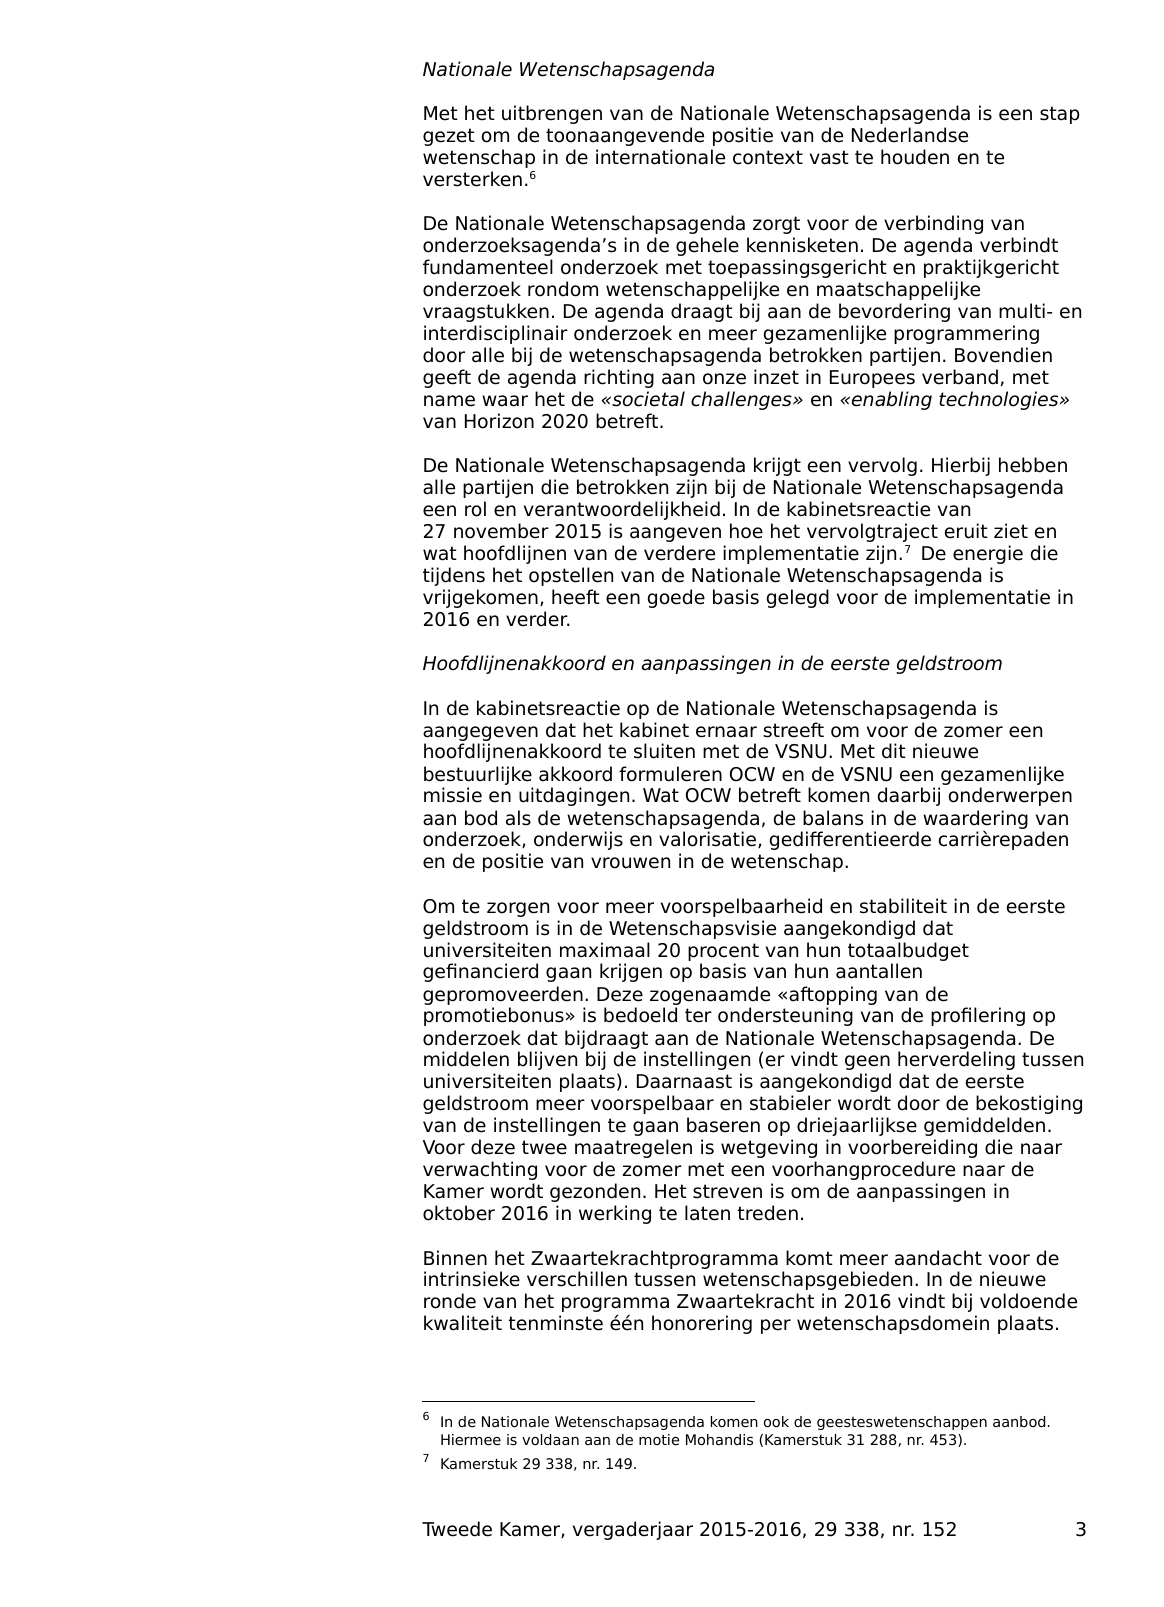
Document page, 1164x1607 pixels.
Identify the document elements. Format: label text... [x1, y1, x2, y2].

text Binnen het Zwaartekrachtprogramma komt meer aandacht voor de intrinsieke verschillen tussen wetenschapsgebieden. In de nieuwe ronde van het programma Zwaartekracht in 2016 vindt bij voldoende kwaliteit tenminste één honorering per wetenschapsdomein plaats. [422, 1247, 1087, 1335]
subtitle Hoofdlijnenakkoord en aanpassingen in de eerste geldstroom [422, 653, 1087, 675]
text De Nationale Wetenschapsagenda zorgt voor de verbinding van onderzoeksagenda’s in de gehele kennisketen. De agenda verbindt fundamenteel onderzoek met toepassingsgericht en praktijkgericht onderzoek rondom wetenschappelijke en maatschappelijke vraagstukken. De agenda draagt bij aan de bevordering van multi- en interdisciplinair onderzoek en meer gezamenlijke programmering door alle bij de wetenschapsagenda betrokken partijen. Bovendien geeft de agenda richting aan onze inzet in Europees verband, met name waar het de «societal challenges» en «enabling technologies» van Horizon 2020 betreft. [422, 213, 1087, 433]
text In de Nationale Wetenschapsagenda komen ook de geesteswetenschappen aanbod. Hiermee is voldaan aan de motie Mohandis (Kamerstuk 31 288, nr. 453). [422, 1410, 1087, 1449]
text Om te zorgen voor meer voorspelbaarheid en stabiliteit in de eerste geldstroom is in de Wetenschapsvisie aangekondigd dat universiteiten maximaal 20 procent van hun totaalbudget gefinancierd gaan krijgen op basis van hun aantallen gepromoveerden. Deze zogenaamde «aftopping van de promotiebonus» is bedoeld ter ondersteuning van de profilering op onderzoek dat bijdraagt aan de Nationale Wetenschapsagenda. De middelen blijven bij de instellingen (er vindt geen herverdeling tussen universiteiten plaats). Daarnaast is aangekondigd dat de eerste geldstroom meer voorspelbaar en stabieler wordt door de bekostiging van de instellingen te gaan baseren op driejaarlijkse gemiddelden. Voor deze twee maatregelen is wetgeving in voorbereiding die naar verwachting voor de zomer met een voorhangprocedure naar de Kamer wordt gezonden. Het streven is om de aanpassingen in oktober 2016 in werking te laten treden. [422, 896, 1087, 1225]
text In de kabinetsreactie op de Nationale Wetenschapsagenda is aangegeven dat het kabinet ernaar streeft om voor de zomer een hoofdlijnenakkoord te sluiten met de VSNU. Met dit nieuwe bestuurlijke akkoord formuleren OCW en de VSNU een gezamenlijke missie en uitdagingen. Wat OCW betreft komen daarbij onderwerpen aan bod als de wetenschapsagenda, de balans in de waardering van onderzoek, onderwijs en valorisatie, gedifferentieerde carrièrepaden en de positie van vrouwen in de wetenschap. [422, 697, 1087, 873]
text Kamerstuk 29 338, nr. 149. [422, 1452, 1087, 1474]
subtitle Nationale Wetenschapsagenda [422, 59, 1087, 81]
text De Nationale Wetenschapsagenda krijgt een vervolg. Hierbij hebben alle partijen die betrokken zijn bij de Nationale Wetenschapsagenda een rol en verantwoordelijkheid. In de kabinetsreactie van 27 november 2015 is aangeven hoe het vervolgtraject eruit ziet en wat hoofdlijnen van de verdere implementatie zijn. De energie die tijdens het opstellen van de Nationale Wetenschapsagenda is vrijgekomen, heeft een goede basis gelegd voor de implementatie in 2016 en verder. [422, 455, 1087, 631]
text Met het uitbrengen van de Nationale Wetenschapsagenda is een stap gezet om de toonaangevende positie van de Nederlandse wetenschap in de internationale context vast te houden en te versterken. [422, 103, 1087, 191]
